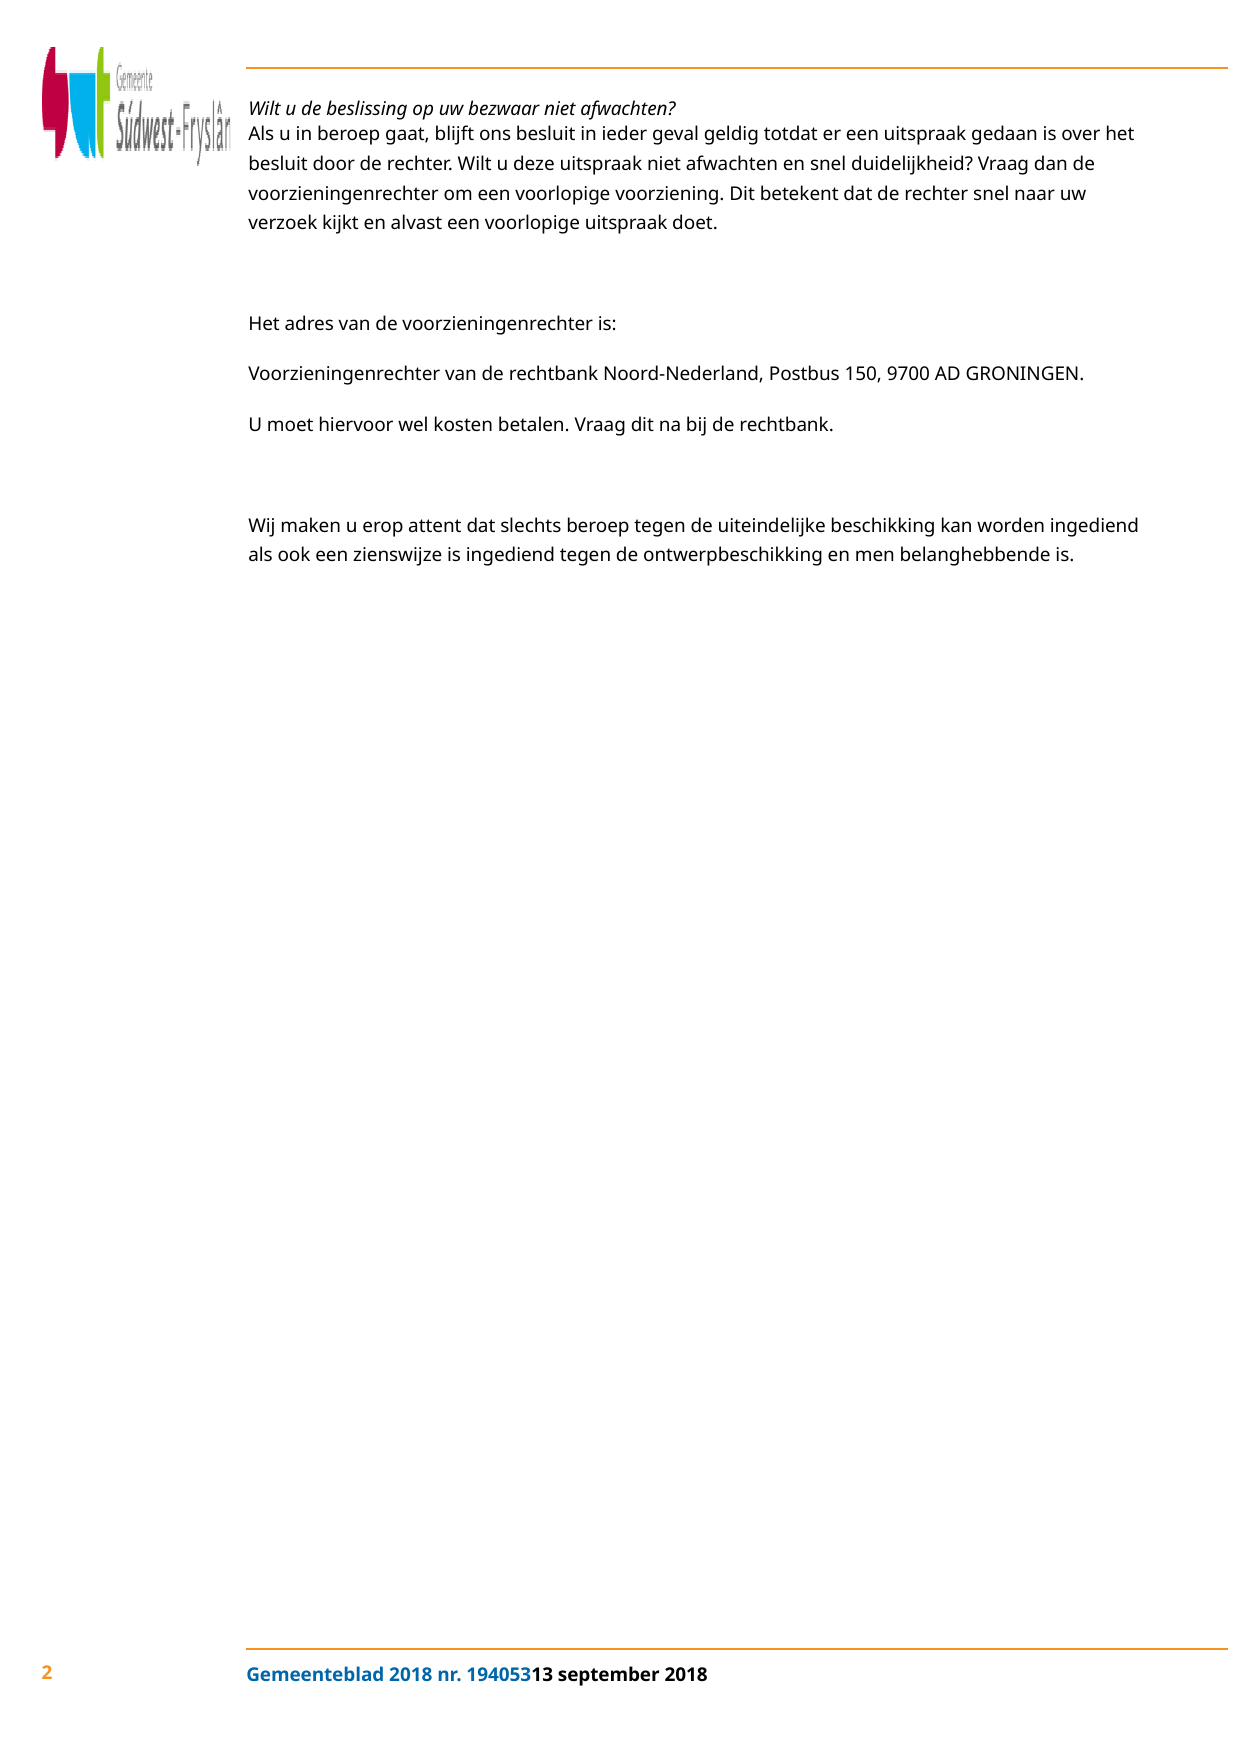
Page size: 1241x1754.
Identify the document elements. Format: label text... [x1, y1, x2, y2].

text U moet hiervoor wel kosten betalen. Vraag dit na bij de rechtbank. [248, 411, 1152, 437]
text Het adres van de voorzieningenrechter is: [248, 310, 1152, 336]
text Wij maken u erop attent dat slechts beroep tegen de uiteindelijke beschikking kan worden ingediend als ook een zienswijze is ingediend tegen de ontwerpbeschikking en men belanghebbende is. [248, 512, 1152, 567]
text Voorzieningenrechter van de rechtbank Noord-Nederland, Postbus 150, 9700 AD GRONINGEN. [248, 361, 1152, 386]
text Wilt u de beslissing op uw bezwaar niet afwachten? [248, 95, 1152, 121]
text Als u in beroep gaat, blijft ons besluit in ieder geval geldig totdat er een uitspraak gedaan is over het besluit door de rechter. Wilt u deze uitspraak niet afwachten en snel duidelijkheid? Vraag dan de voorzieningenrechter om een voorlopige voorziening. Dit betekent dat de rechter snel naar uw verzoek kijkt en alvast een voorlopige uitspraak doet. [248, 121, 1152, 235]
picture [41, 47, 231, 172]
